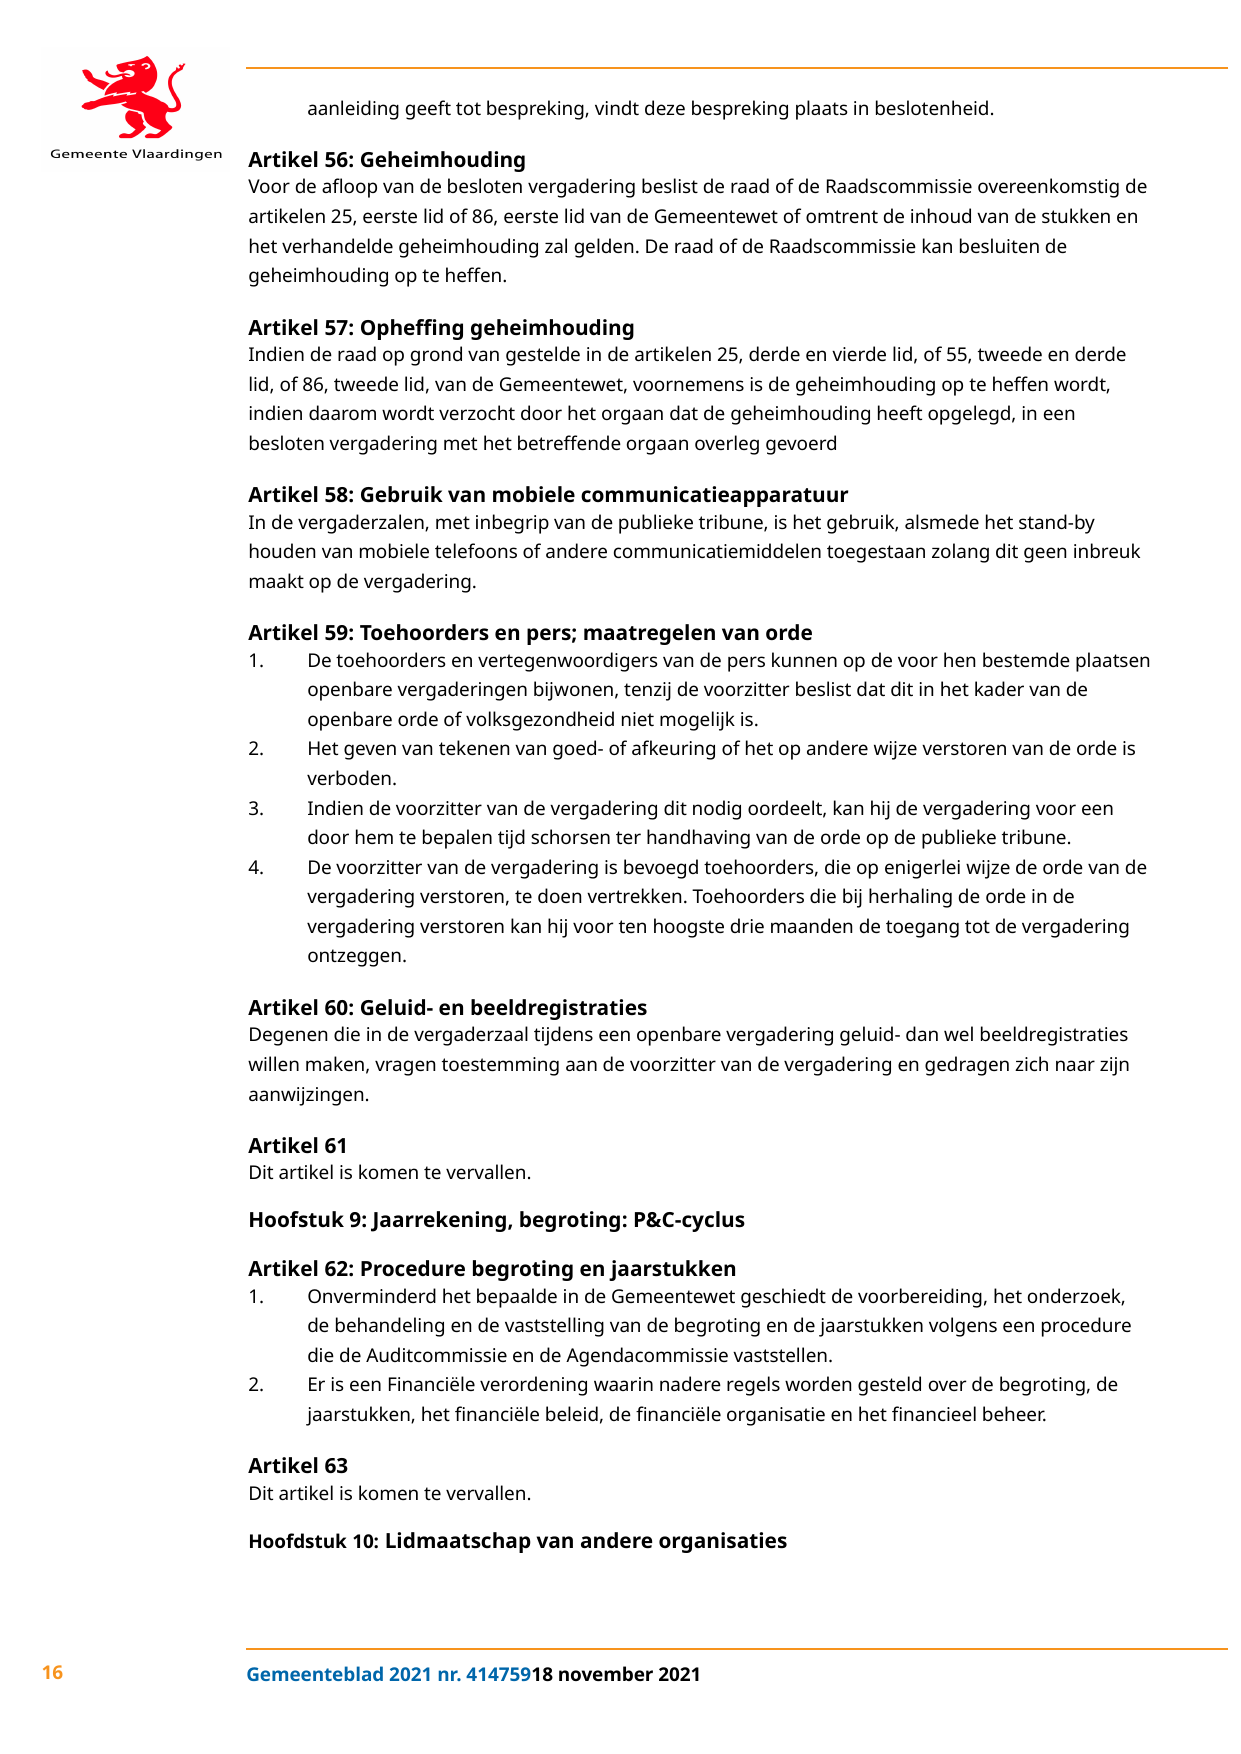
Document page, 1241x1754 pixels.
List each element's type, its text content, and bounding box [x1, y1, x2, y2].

list Er is een Financiële verordening waarin nadere regels worden gesteld over de begroting, de jaarstukken, het financiële beleid, de financiële organisatie en het financieel beheer. [248, 1372, 1152, 1427]
text Hoofstuk 9: Jaarrekening, begroting: P&C-cyclus [248, 1205, 1152, 1234]
text Dit artikel is komen te vervallen. [248, 1159, 1152, 1185]
list Indien de voorzitter van de vergadering dit nodig oordeelt, kan hij de vergadering voor een door hem te bepalen tijd schorsen ter handhaving van de orde op de publieke tribune. [248, 795, 1152, 850]
list aanleiding geeft tot bespreking, vindt deze bespreking plaats in beslotenheid. [248, 95, 1152, 121]
text Indien de raad op grond van gestelde in de artikelen 25, derde en vierde lid, of 55, tweede en derde lid, of 86, tweede lid, van de Gemeentewet, voornemens is de geheimhouding op te heffen wordt, indien daarom wordt verzocht door het orgaan dat de geheimhouding heeft opgelegd, in een besloten vergadering met het betreffende orgaan overleg gevoerd [248, 341, 1152, 456]
text Artikel 56: Geheimhouding [248, 145, 1152, 174]
text Artikel 59: Toehoorders en pers; maatregelen van orde [248, 618, 1152, 647]
text Artikel 57: Opheffing geheimhouding [248, 313, 1152, 341]
text Artikel 61 [248, 1131, 1152, 1159]
text Voor de afloop van de besloten vergadering beslist de raad of de Raadscommissie overeenkomstig de artikelen 25, eerste lid of 86, eerste lid van de Gemeentewet of omtrent de inhoud van de stukken en het verhandelde geheimhouding zal gelden. De raad of de Raadscommissie kan besluiten de geheimhouding op te heffen. [248, 174, 1152, 288]
picture [41, 47, 231, 172]
text Dit artikel is komen te vervallen. [248, 1480, 1152, 1506]
list De voorzitter van de vergadering is bevoegd toehoorders, die op enigerlei wijze de orde van de vergadering verstoren, te doen vertrekken. Toehoorders die bij herhaling de orde in de vergadering verstoren kan hij voor ten hoogste drie maanden de toegang tot de vergadering ontzeggen. [248, 854, 1152, 968]
text Artikel 60: Geluid- en beeldregistraties [248, 993, 1152, 1022]
list Het geven van tekenen van goed- of afkeuring of het op andere wijze verstoren van de orde is verboden. [248, 736, 1152, 791]
list De toehoorders en vertegenwoordigers van de pers kunnen op de voor hen bestemde plaatsen openbare vergaderingen bijwonen, tenzij de voorzitter beslist dat dit in het kader van de openbare orde of volksgezondheid niet mogelijk is. [248, 647, 1152, 732]
text Artikel 58: Gebruik van mobiele communicatieapparatuur [248, 480, 1152, 509]
text Artikel 63 [248, 1452, 1152, 1480]
text Artikel 62: Procedure begroting en jaarstukken [248, 1254, 1152, 1283]
text Hoofdstuk 10: Lidmaatschap van andere organisaties [248, 1526, 1152, 1554]
list Onverminderd het bepaalde in de Gemeentewet geschiedt de voorbereiding, het onderzoek, de behandeling en de vaststelling van de begroting en de jaarstukken volgens een procedure die de Auditcommissie en de Agendacommissie vaststellen. [248, 1283, 1152, 1368]
text Degenen die in de vergaderzaal tijdens een openbare vergadering geluid- dan wel beeldregistraties willen maken, vragen toestemming aan de voorzitter van de vergadering en gedragen zich naar zijn aanwijzingen. [248, 1022, 1152, 1106]
text In de vergaderzalen, met inbegrip van de publieke tribune, is het gebruik, alsmede het stand-by houden van mobiele telefoons of andere communicatiemiddelen toegestaan zolang dit geen inbreuk maakt op de vergadering. [248, 509, 1152, 594]
